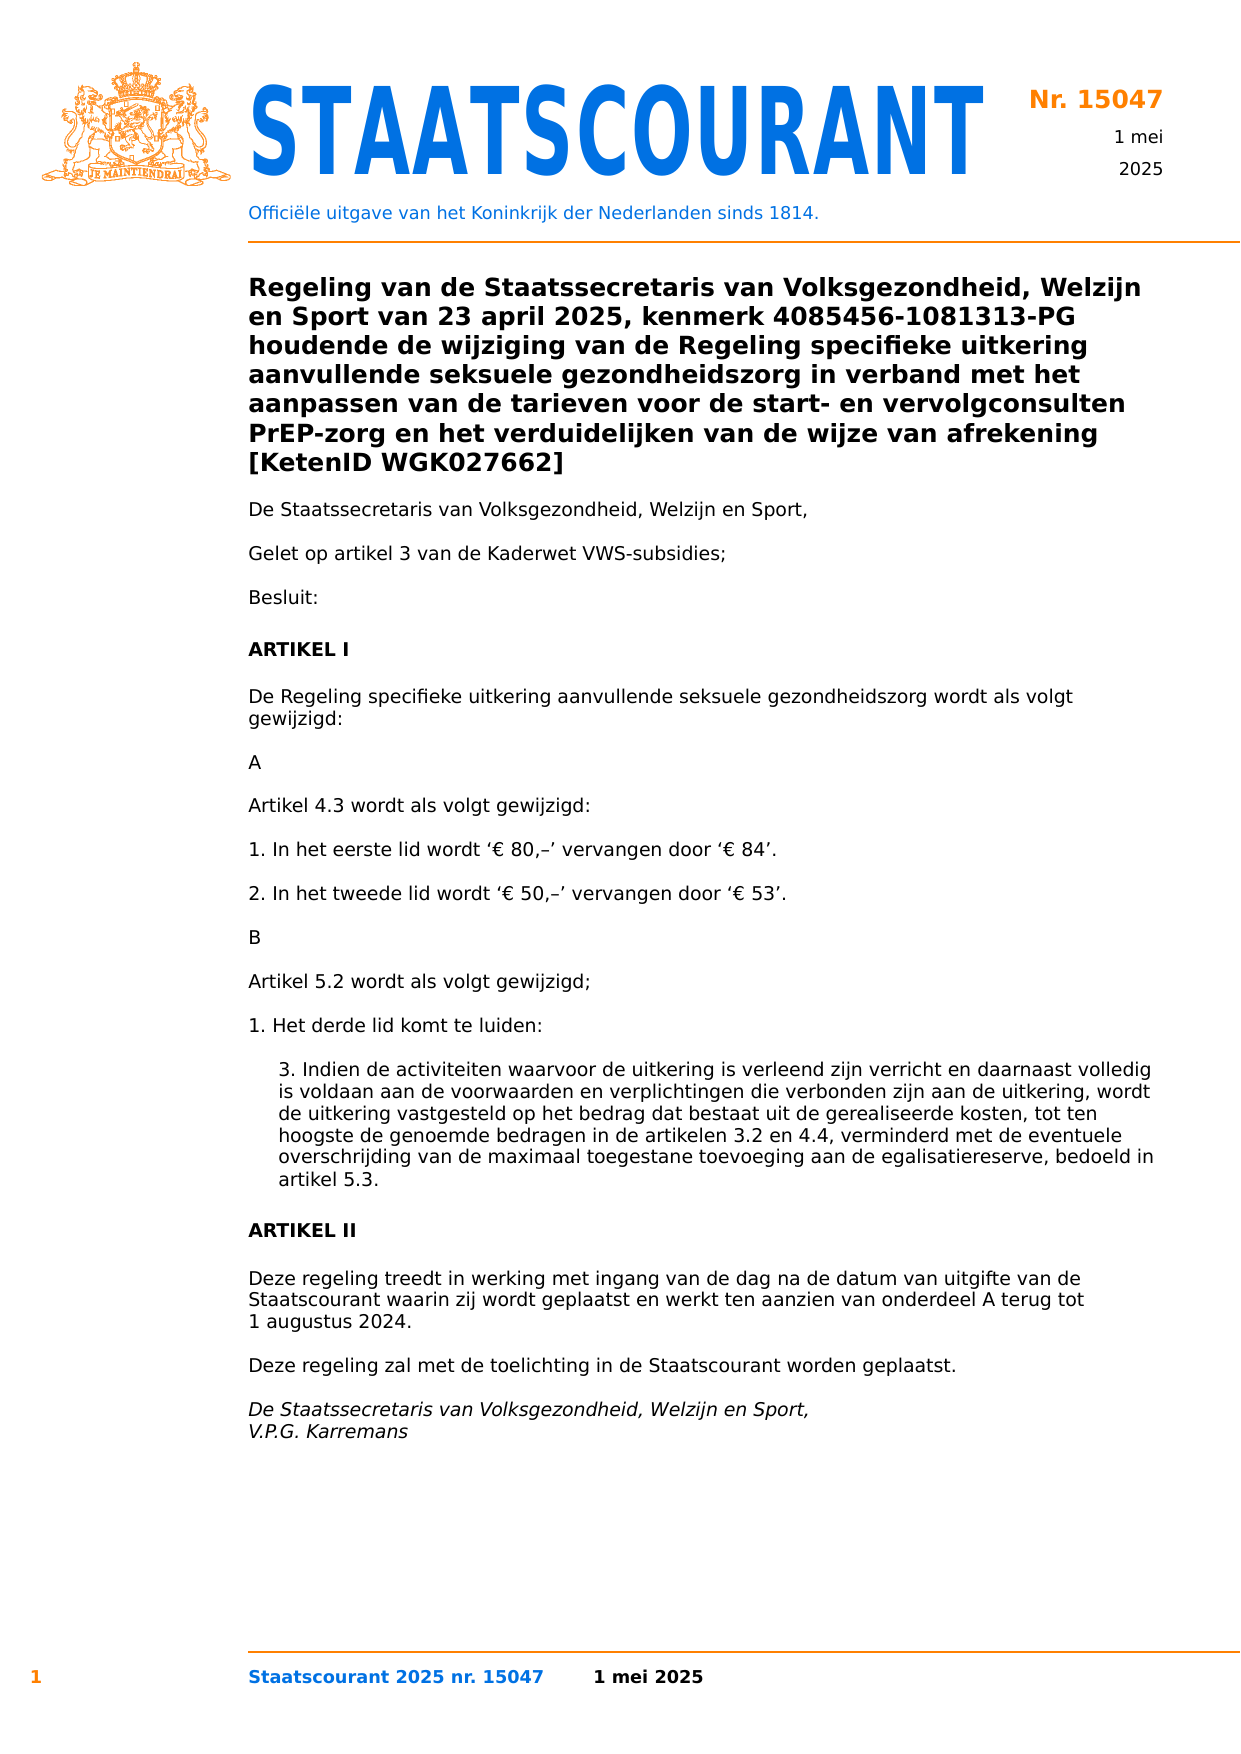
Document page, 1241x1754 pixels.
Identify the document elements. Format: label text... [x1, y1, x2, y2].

text Gelet op artikel 3 van de Kaderwet VWS-subsidies; [248, 543, 1163, 565]
subtitle ARTIKEL II [248, 1220, 1163, 1242]
text De Staatssecretaris van Volksgezondheid, Welzijn en Sport, V.P.G. Karremans [248, 1399, 1163, 1443]
table_cell Officiële uitgave van het Koninkrijk der Nederlanden sinds 1814. [248, 203, 1240, 241]
text Artikel 4.3 wordt als volgt gewijzigd: [248, 795, 1163, 817]
text De Staatssecretaris van Volksgezondheid, Welzijn en Sport, [248, 499, 1163, 521]
text Deze regeling treedt in werking met ingang van de dag na de datum van uitgifte van de Staatscourant waarin zij wordt geplaatst en werkt ten aanzien van onderdeel A terug tot 1 augustus 2024. [248, 1267, 1163, 1333]
text Deze regeling zal met de toelichting in de Staatscourant worden geplaatst. [248, 1355, 1163, 1377]
text Besluit: [248, 587, 1163, 609]
text 1. Het derde lid komt te luiden: [248, 1015, 1163, 1037]
table_cell 2025 [998, 153, 1240, 203]
table_header STAATSCOURANT [248, 62, 998, 203]
text De Regeling specifieke uitkering aanvullende seksuele gezondheidszorg wordt als volgt gewijzigd: [248, 686, 1163, 730]
subtitle ARTIKEL I [248, 639, 1163, 661]
table_header Nr. 15047 [998, 62, 1240, 121]
subtitle Regeling van de Staatssecretaris van Volksgezondheid, Welzijn en Sport van 23 april 2025, kenmerk 4085456-1081313-PG houdende de wijziging van de Regeling specifieke uitkering aanvullende seksuele gezondheidszorg in verband met het aanpassen van de tarieven voor de start- en vervolgconsulten PrEP-zorg en het verduidelijken van de wijze van afrekening [KetenID WGK027662] [248, 273, 1163, 477]
text Artikel 5.2 wordt als volgt gewijzigd; [248, 971, 1163, 993]
text A [248, 752, 1163, 773]
table_cell 1 mei [998, 121, 1240, 153]
text 1. In het eerste lid wordt ‘€ 80,–’ vervangen door ‘€ 84’. [248, 839, 1163, 861]
table_header [25, 62, 248, 241]
text 3. Indien de activiteiten waarvoor de uitkering is verleend zijn verricht en daarnaast volledig is voldaan aan de voorwaarden en verplichtingen die verbonden zijn aan de uitkering, wordt de uitkering vastgesteld op het bedrag dat bestaat uit de gerealiseerde kosten, tot ten hoogste de genoemde bedragen in de artikelen 3.2 en 4.4, verminderd met de eventuele overschrijding van de maximaal toegestane toevoeging aan de egalisatiereserve, bedoeld in artikel 5.3. [278, 1058, 1163, 1190]
text B [248, 927, 1163, 949]
picture [41, 62, 231, 186]
text 2. In het tweede lid wordt ‘€ 50,–’ vervangen door ‘€ 53’. [248, 883, 1163, 905]
